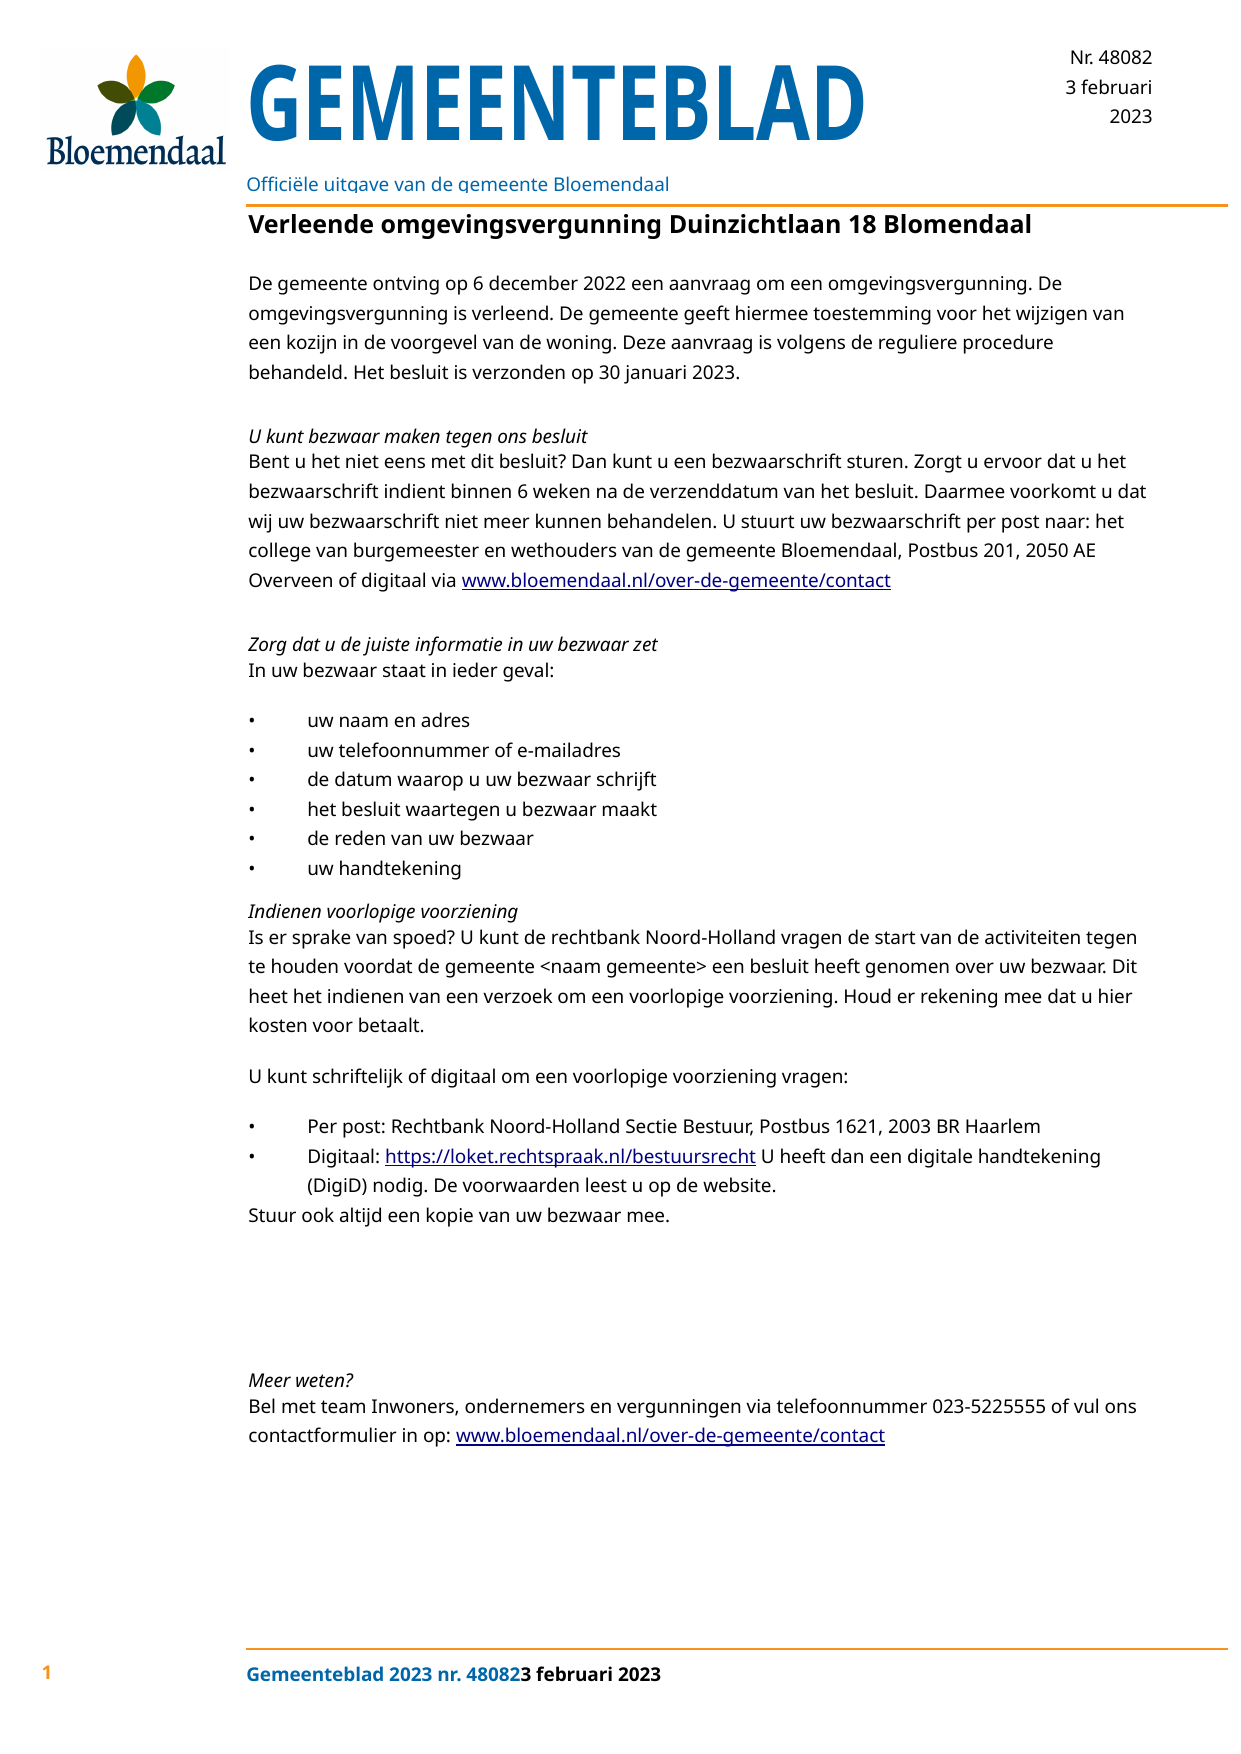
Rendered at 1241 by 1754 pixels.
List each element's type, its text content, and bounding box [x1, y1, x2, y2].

list Per post: Rechtbank Noord-Holland Sectie Bestuur, Postbus 1621, 2003 BR Haarlem [248, 1113, 1152, 1139]
text U kunt bezwaar maken tegen ons besluit [248, 423, 1152, 449]
list uw naam en adres [248, 707, 1152, 733]
list Digitaal: https://loket.rechtspraak.nl/bestuursrecht U heeft dan een digitale handtekening (DigiD) nodig. De voorwaarden leest u op de website. [248, 1143, 1152, 1198]
picture [41, 47, 231, 172]
list uw handtekening [248, 855, 1152, 881]
text Indienen voorlopige voorziening [248, 898, 1152, 924]
list de reden van uw bezwaar [248, 826, 1152, 851]
text In uw bezwaar staat in ieder geval: [248, 657, 1152, 682]
text U kunt schriftelijk of digitaal om een voorlopige voorziening vragen: [248, 1063, 1152, 1089]
text De gemeente ontving op 6 december 2022 een aanvraag om een omgevingsvergunning. De omgevingsvergunning is verleend. De gemeente geeft hiermee toestemming voor het wijzigen van een kozijn in de voorgevel van de woning. Deze aanvraag is volgens de reguliere procedure behandeld. Het besluit is verzonden op 30 januari 2023. [248, 270, 1152, 385]
text Bent u het niet eens met dit besluit? Dan kunt u een bezwaarschrift sturen. Zorgt u ervoor dat u het bezwaarschrift indient binnen 6 weken na de verzenddatum van het besluit. Daarmee voorkomt u dat wij uw bezwaarschrift niet meer kunnen behandelen. U stuurt uw bezwaarschrift per post naar: het college van burgemeester en wethouders van de gemeente Bloemendaal, Postbus 201, 2050 AE Overveen of digitaal via www.bloemendaal.nl/over-de-gemeente/contact [248, 449, 1152, 593]
list het besluit waartegen u bezwaar maakt [248, 796, 1152, 822]
text Zorg dat u de juiste informatie in uw bezwaar zet [248, 631, 1152, 657]
list de datum waarop u uw bezwaar schrijft [248, 766, 1152, 792]
text Verleende omgevingsvergunning Duinzichtlaan 18 Blomendaal [248, 207, 1152, 241]
text Bel met team Inwoners, ondernemers en vergunningen via telefoonnummer 023-5225555 of vul ons contactformulier in op: www.bloemendaal.nl/over-de-gemeente/contact [248, 1393, 1152, 1448]
text Stuur ook altijd een kopie van uw bezwaar mee. [248, 1202, 1152, 1228]
list uw telefoonnummer of e-mailadres [248, 737, 1152, 762]
text Meer weten? [248, 1367, 1152, 1393]
text Is er sprake van spoed? U kunt de rechtbank Noord-Holland vragen de start van de activiteiten tegen te houden voordat de gemeente <naam gemeente> een besluit heeft genomen over uw bezwaar. Dit heet het indienen van een verzoek om een voorlopige voorziening. Houd er rekening mee dat u hier kosten voor betaalt. [248, 924, 1152, 1038]
